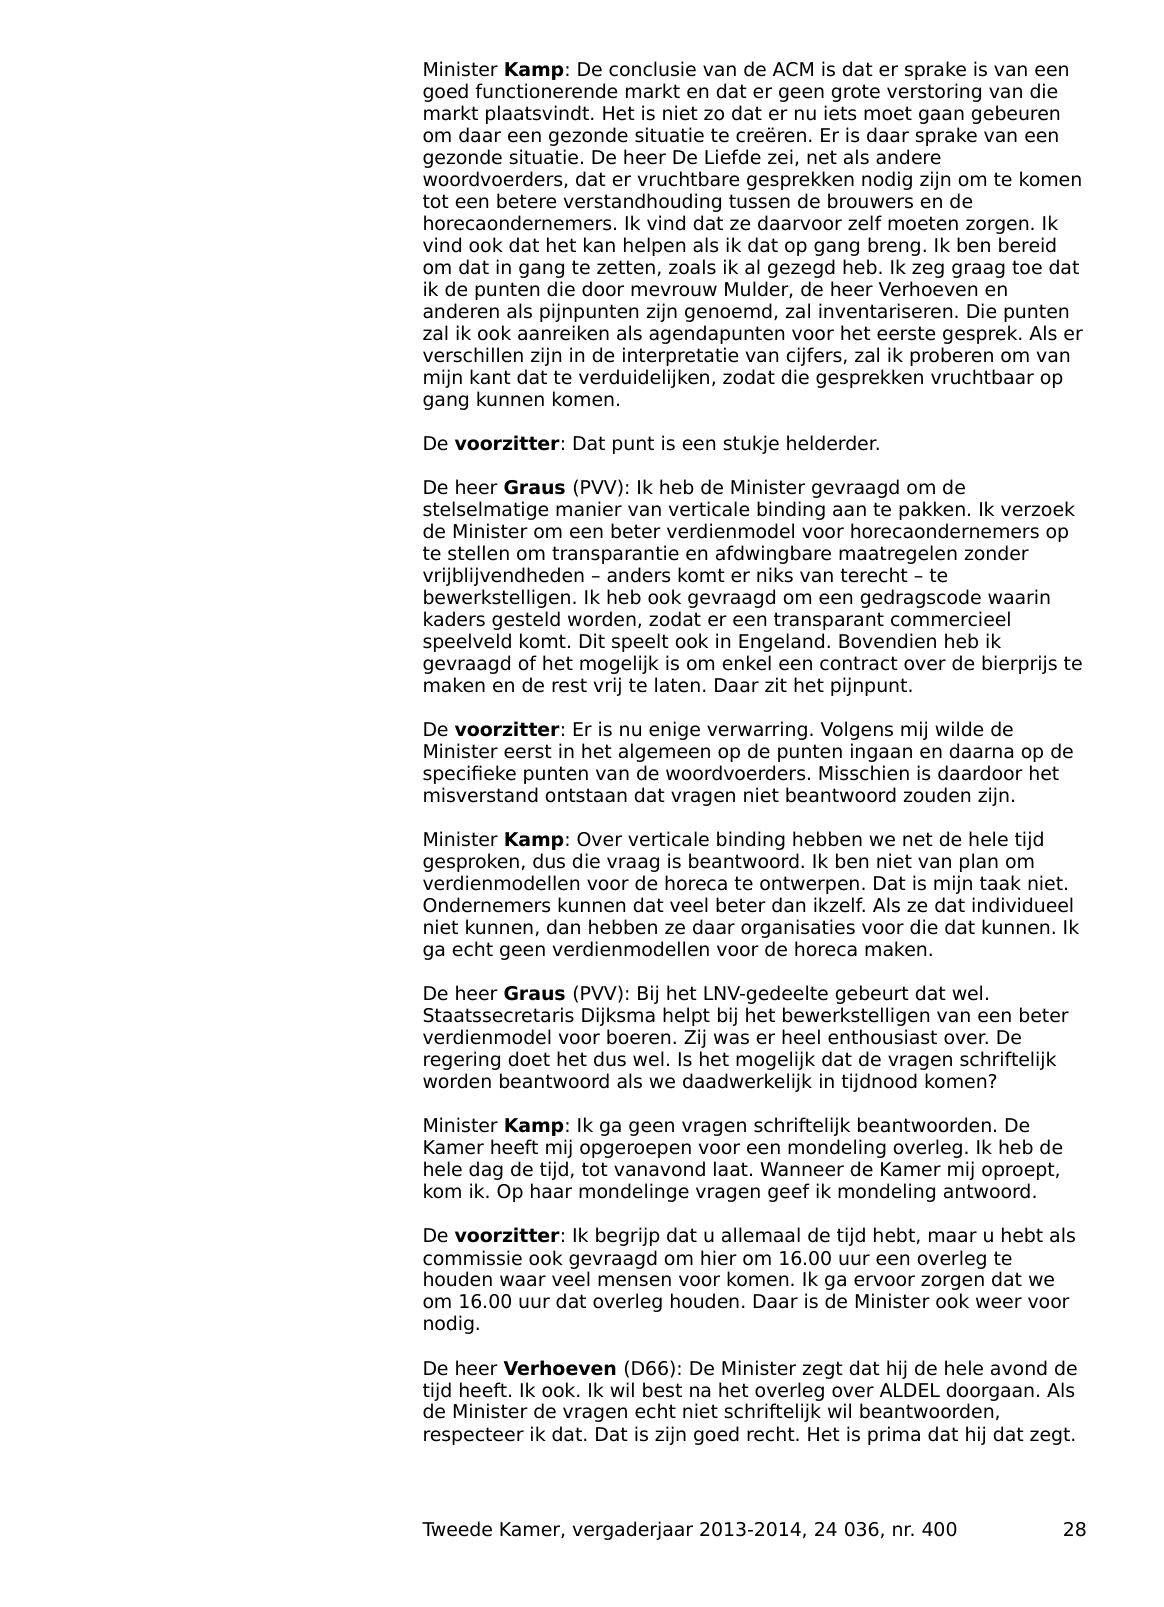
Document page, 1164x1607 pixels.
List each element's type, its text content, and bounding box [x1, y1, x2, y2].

text De voorzitter: Ik begrijp dat u allemaal de tijd hebt, maar u hebt als commissie ook gevraagd om hier om 16.00 uur een overleg te houden waar veel mensen voor komen. Ik ga ervoor zorgen dat we om 16.00 uur dat overleg houden. Daar is de Minister ook weer voor nodig. [422, 1225, 1087, 1335]
text Minister Kamp: De conclusie van de ACM is dat er sprake is van een goed functionerende markt en dat er geen grote verstoring van die markt plaatsvindt. Het is niet zo dat er nu iets moet gaan gebeuren om daar een gezonde situatie te creëren. Er is daar sprake van een gezonde situatie. De heer De Liefde zei, net als andere woordvoerders, dat er vruchtbare gesprekken nodig zijn om te komen tot een betere verstandhouding tussen de brouwers en de horecaondernemers. Ik vind dat ze daarvoor zelf moeten zorgen. Ik vind ook dat het kan helpen als ik dat op gang breng. Ik ben bereid om dat in gang te zetten, zoals ik al gezegd heb. Ik zeg graag toe dat ik de punten die door mevrouw Mulder, de heer Verhoeven en anderen als pijnpunten zijn genoemd, zal inventariseren. Die punten zal ik ook aanreiken als agendapunten voor het eerste gesprek. Als er verschillen zijn in de interpretatie van cijfers, zal ik proberen om van mijn kant dat te verduidelijken, zodat die gesprekken vruchtbaar op gang kunnen komen. [422, 59, 1087, 411]
text De voorzitter: Dat punt is een stukje helderder. [422, 433, 1087, 455]
text De heer Graus (PVV): Ik heb de Minister gevraagd om de stelselmatige manier van verticale binding aan te pakken. Ik verzoek de Minister om een beter verdienmodel voor horecaondernemers op te stellen om transparantie en afdwingbare maatregelen zonder vrijblijvendheden – anders komt er niks van terecht – te bewerkstelligen. Ik heb ook gevraagd om een gedragscode waarin kaders gesteld worden, zodat er een transparant commercieel speelveld komt. Dit speelt ook in Engeland. Bovendien heb ik gevraagd of het mogelijk is om enkel een contract over de bierprijs te maken en de rest vrij te laten. Daar zit het pijnpunt. [422, 477, 1087, 697]
text De heer Graus (PVV): Bij het LNV-gedeelte gebeurt dat wel. Staatssecretaris Dijksma helpt bij het bewerkstelligen van een beter verdienmodel voor boeren. Zij was er heel enthousiast over. De regering doet het dus wel. Is het mogelijk dat de vragen schriftelijk worden beantwoord als we daadwerkelijk in tijdnood komen? [422, 983, 1087, 1093]
text Minister Kamp: Over verticale binding hebben we net de hele tijd gesproken, dus die vraag is beantwoord. Ik ben niet van plan om verdienmodellen voor de horeca te ontwerpen. Dat is mijn taak niet. Ondernemers kunnen dat veel beter dan ikzelf. Als ze dat individueel niet kunnen, dan hebben ze daar organisaties voor die dat kunnen. Ik ga echt geen verdienmodellen voor de horeca maken. [422, 829, 1087, 961]
text De voorzitter: Er is nu enige verwarring. Volgens mij wilde de Minister eerst in het algemeen op de punten ingaan en daarna op de specifieke punten van de woordvoerders. Misschien is daardoor het misverstand ontstaan dat vragen niet beantwoord zouden zijn. [422, 719, 1087, 807]
text Minister Kamp: Ik ga geen vragen schriftelijk beantwoorden. De Kamer heeft mij opgeroepen voor een mondeling overleg. Ik heb de hele dag de tijd, tot vanavond laat. Wanneer de Kamer mij oproept, kom ik. Op haar mondelinge vragen geef ik mondeling antwoord. [422, 1115, 1087, 1203]
text De heer Verhoeven (D66): De Minister zegt dat hij de hele avond de tijd heeft. Ik ook. Ik wil best na het overleg over ALDEL doorgaan. Als de Minister de vragen echt niet schriftelijk wil beantwoorden, respecteer ik dat. Dat is zijn goed recht. Het is prima dat hij dat zegt. [422, 1357, 1087, 1445]
